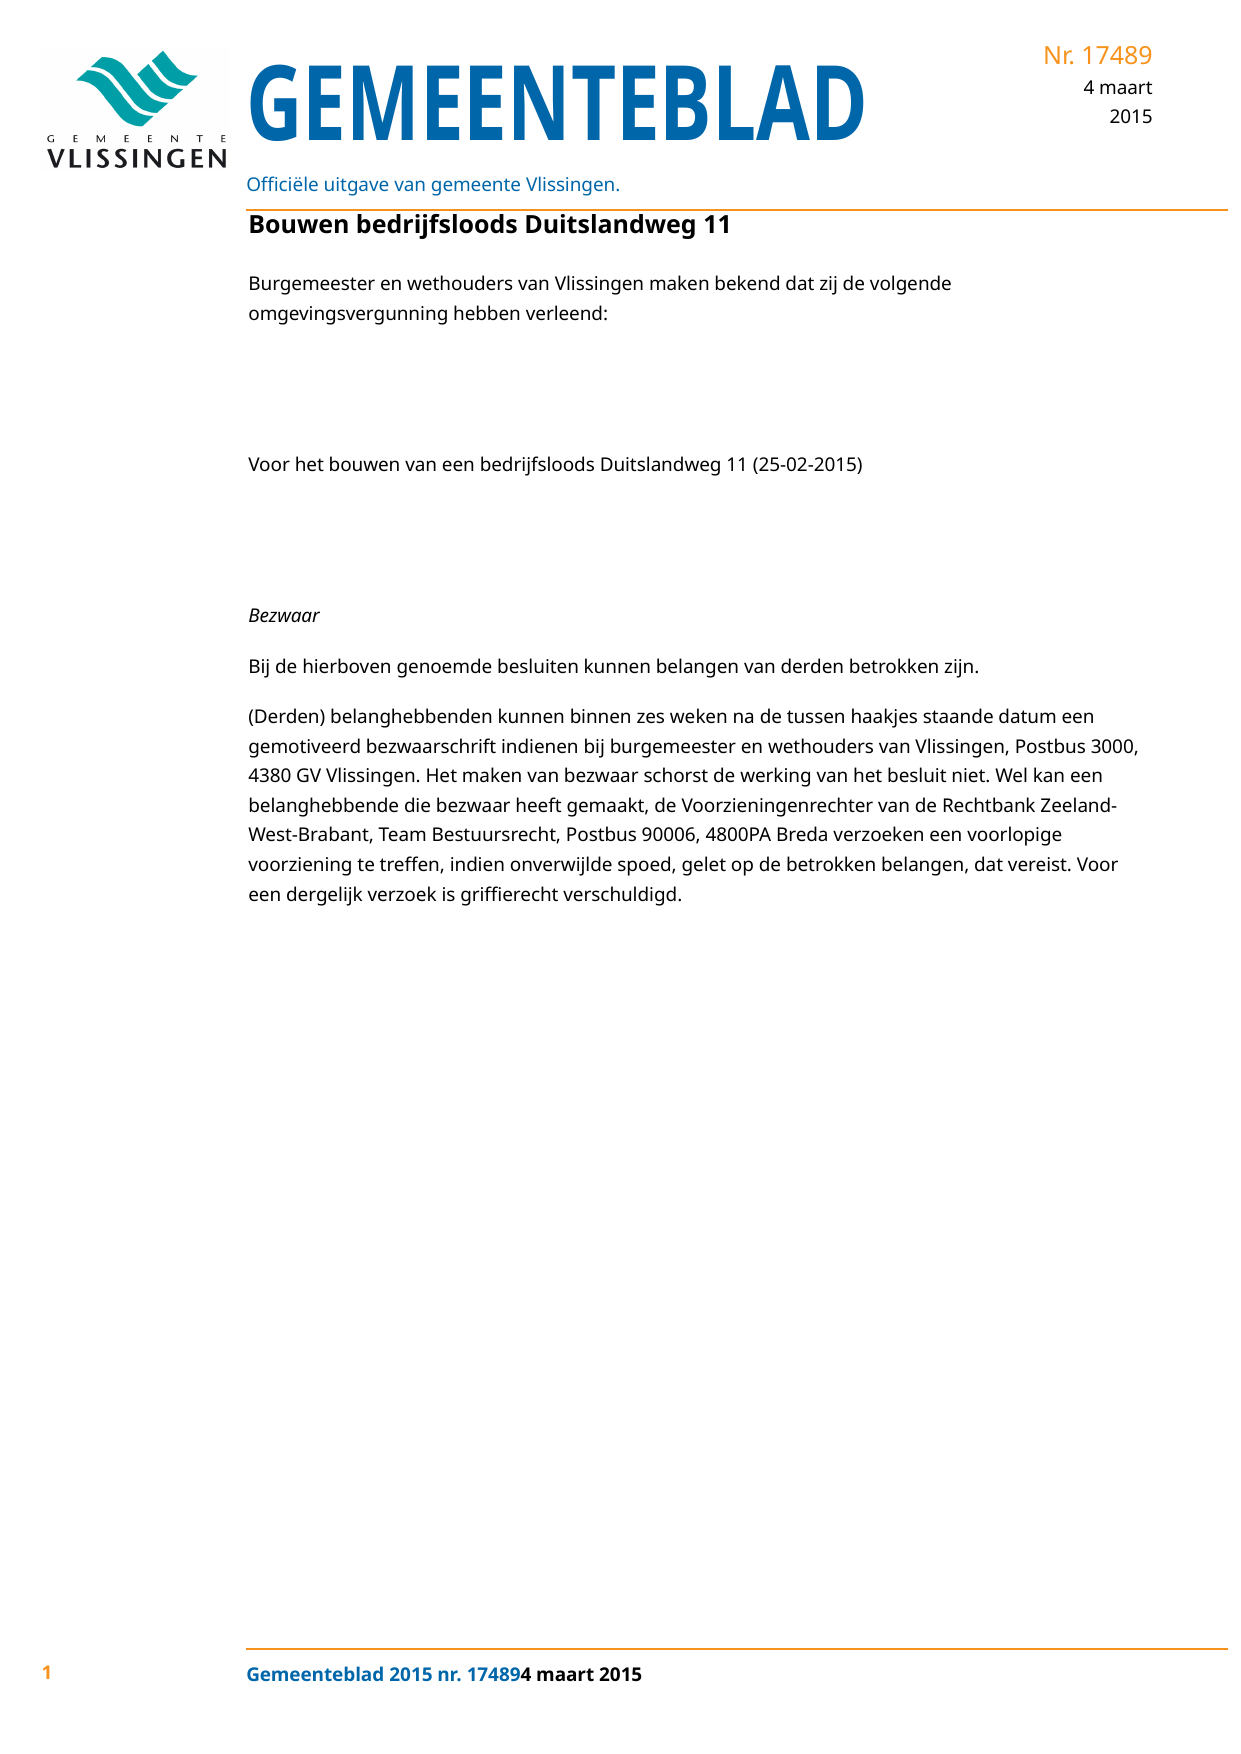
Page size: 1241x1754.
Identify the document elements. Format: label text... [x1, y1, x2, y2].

text Bij de hierboven genoemde besluiten kunnen belangen van derden betrokken zijn. [248, 653, 1152, 678]
text Bezwaar [248, 602, 1152, 628]
picture [41, 47, 231, 172]
text (Derden) belanghebbenden kunnen binnen zes weken na de tussen haakjes staande datum een gemotiveerd bezwaarschrift indienen bij burgemeester en wethouders van Vlissingen, Postbus 3000, 4380 GV Vlissingen. Het maken van bezwaar schorst de werking van het besluit niet. Wel kan een belanghebbende die bezwaar heeft gemaakt, de Voorzieningenrechter van de Rechtbank Zeeland-West-Brabant, Team Bestuursrecht, Postbus 90006, 4800PA Breda verzoeken een voorlopige voorziening te treffen, indien onverwijlde spoed, gelet op de betrokken belangen, dat vereist. Voor een dergelijk verzoek is griffierecht verschuldigd. [248, 703, 1152, 906]
text Voor het bouwen van een bedrijfsloods Duitslandweg 11 (25-02-2015) [248, 451, 1152, 477]
text Bouwen bedrijfsloods Duitslandweg 11 [248, 211, 1152, 241]
text Burgemeester en wethouders van Vlissingen maken bekend dat zij de volgende omgevingsvergunning hebben verleend: [248, 270, 1152, 326]
